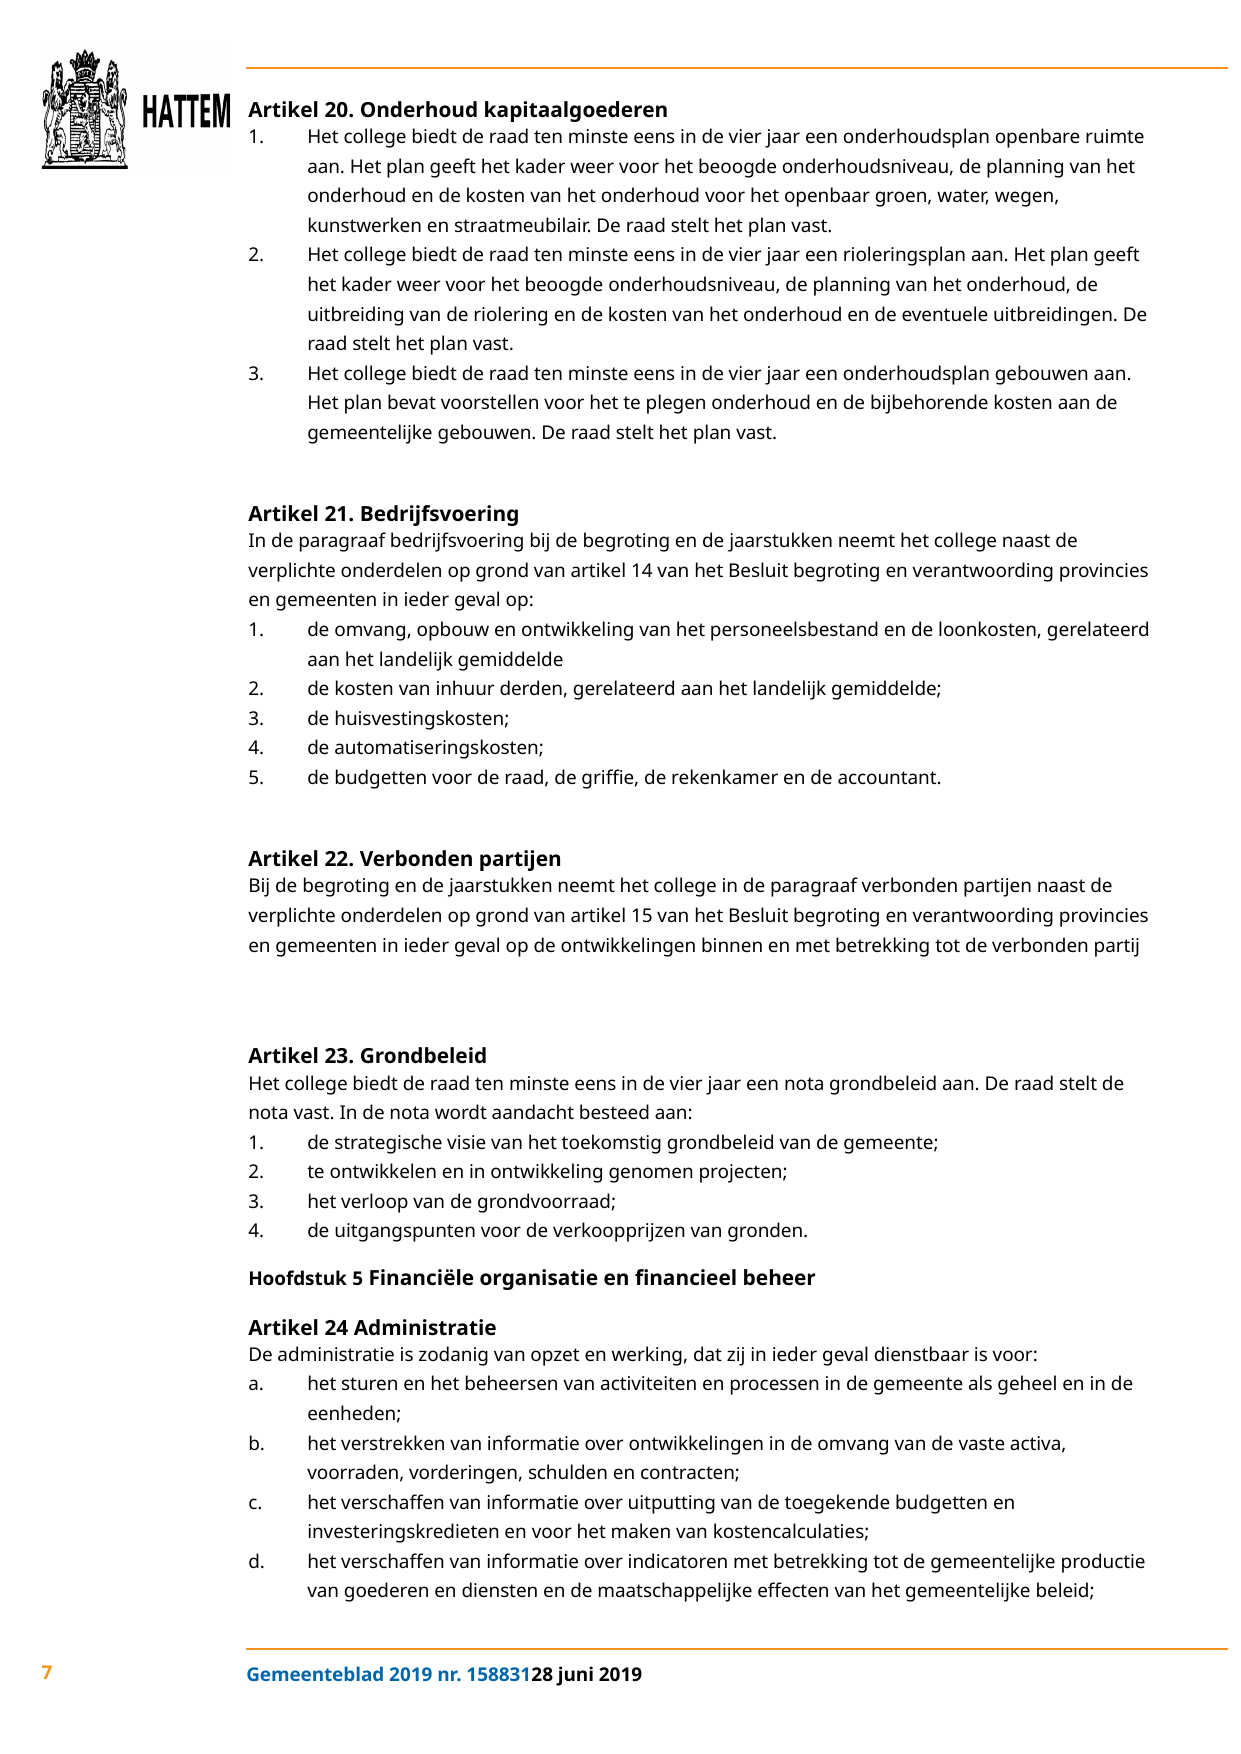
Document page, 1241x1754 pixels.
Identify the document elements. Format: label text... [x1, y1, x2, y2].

text Artikel 24 Administratie [248, 1313, 1152, 1341]
text Artikel 21. Bedrijfsvoering [248, 499, 1152, 527]
list het verloop van de grondvoorraad; [248, 1188, 1152, 1214]
text Artikel 22. Verbonden partijen [248, 844, 1152, 873]
list de omvang, opbouw en ontwikkeling van het personeelsbestand en de loonkosten, gerelateerd aan het landelijk gemiddelde [248, 616, 1152, 672]
list de strategische visie van het toekomstig grondbeleid van de gemeente; [248, 1129, 1152, 1155]
list Het college biedt de raad ten minste eens in de vier jaar een onderhoudsplan openbare ruimte aan. Het plan geeft het kader weer voor het beoogde onderhoudsniveau, de planning van het onderhoud en de kosten van het onderhoud voor het openbaar groen, water, wegen, kunstwerken en straatmeubilair. De raad stelt het plan vast. [248, 123, 1152, 238]
list de uitgangspunten voor de verkoopprijzen van gronden. [248, 1218, 1152, 1243]
text Het college biedt de raad ten minste eens in de vier jaar een nota grondbeleid aan. De raad stelt de nota vast. In de nota wordt aandacht besteed aan: [248, 1070, 1152, 1125]
list te ontwikkelen en in ontwikkeling genomen projecten; [248, 1158, 1152, 1184]
list de budgetten voor de raad, de griffie, de rekenkamer en de accountant. [248, 764, 1152, 790]
list de kosten van inhuur derden, gerelateerd aan het landelijk gemiddelde; [248, 675, 1152, 701]
list het sturen en het beheersen van activiteiten en processen in de gemeente als geheel en in de eenheden; [248, 1371, 1152, 1426]
text De administratie is zodanig van opzet en werking, dat zij in ieder geval dienstbaar is voor: [248, 1341, 1152, 1367]
list de huisvestingskosten; [248, 705, 1152, 731]
list Het college biedt de raad ten minste eens in de vier jaar een rioleringsplan aan. Het plan geeft het kader weer voor het beoogde onderhoudsniveau, de planning van het onderhoud, de uitbreiding van de riolering en de kosten van het onderhoud en de eventuele uitbreidingen. De raad stelt het plan vast. [248, 242, 1152, 356]
list het verschaffen van informatie over indicatoren met betrekking tot de gemeentelijke productie van goederen en diensten en de maatschappelijke effecten van het gemeentelijke beleid; [248, 1548, 1152, 1603]
list het verschaffen van informatie over uitputting van de toegekende budgetten en investeringskredieten en voor het maken van kostencalculaties; [248, 1489, 1152, 1544]
list Het college biedt de raad ten minste eens in de vier jaar een onderhoudsplan gebouwen aan. Het plan bevat voorstellen voor het te plegen onderhoud en de bijbehorende kosten aan de gemeentelijke gebouwen. De raad stelt het plan vast. [248, 360, 1152, 445]
text Hoofdstuk 5 Financiële organisatie en financieel beheer [248, 1263, 1152, 1292]
text In de paragraaf bedrijfsvoering bij de begroting en de jaarstukken neemt het college naast de verplichte onderdelen op grond van artikel 14 van het Besluit begroting en verantwoording provincies en gemeenten in ieder geval op: [248, 527, 1152, 612]
list de automatiseringskosten; [248, 734, 1152, 760]
text Artikel 23. Grondbeleid [248, 1041, 1152, 1070]
picture [41, 47, 231, 172]
list het verstrekken van informatie over ontwikkelingen in de omvang van de vaste activa, voorraden, vorderingen, schulden en contracten; [248, 1430, 1152, 1485]
text Bij de begroting en de jaarstukken neemt het college in de paragraaf verbonden partijen naast de verplichte onderdelen op grond van artikel 15 van het Besluit begroting en verantwoording provincies en gemeenten in ieder geval op de ontwikkelingen binnen en met betrekking tot de verbonden partij [248, 873, 1152, 957]
text Artikel 20. Onderhoud kapitaalgoederen [248, 95, 1152, 123]
